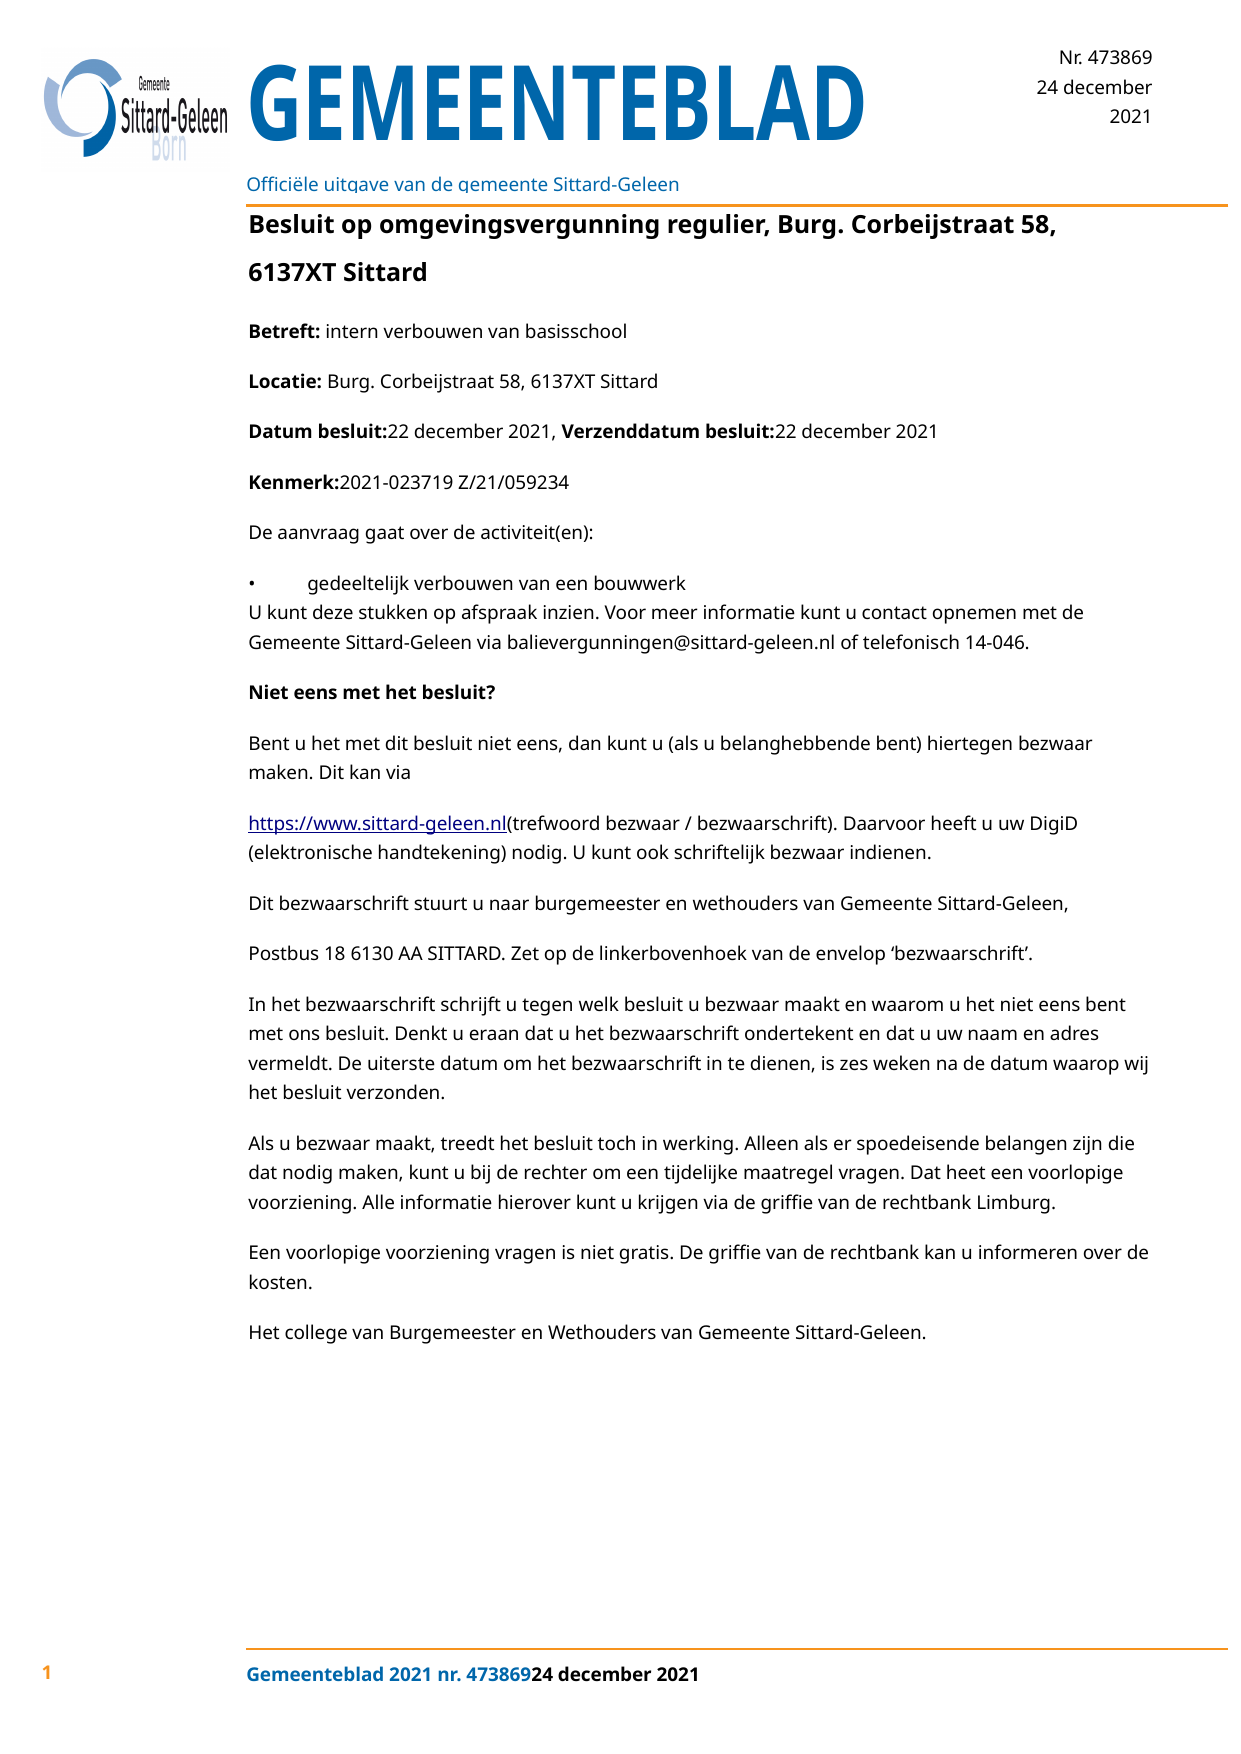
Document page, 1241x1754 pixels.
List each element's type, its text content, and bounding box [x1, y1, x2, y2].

text Locatie: Burg. Corbeijstraat 58, 6137XT Sittard [248, 368, 1152, 394]
text Besluit op omgevingsvergunning regulier, Burg. Corbeijstraat 58, 6137XT Sittard [248, 207, 1152, 288]
text Het college van Burgemeester en Wethouders van Gemeente Sittard-Geleen. [248, 1319, 1152, 1345]
text In het bezwaarschrift schrijft u tegen welk besluit u bezwaar maakt en waarom u het niet eens bent met ons besluit. Denkt u eraan dat u het bezwaarschrift ondertekent en dat u uw naam en adres vermeldt. De uiterste datum om het bezwaarschrift in te dienen, is zes weken na de datum waarop wij het besluit verzonden. [248, 991, 1152, 1105]
picture [41, 47, 231, 172]
text U kunt deze stukken op afspraak inzien. Voor meer informatie kunt u contact opnemen met de Gemeente Sittard-Geleen via balievergunningen@sittard-geleen.nl of telefonisch 14-046. [248, 599, 1152, 655]
text Postbus 18 6130 AA SITTARD. Zet op de linkerbovenhoek van de envelop ‘bezwaarschrift’. [248, 940, 1152, 966]
text Niet eens met het besluit? [248, 679, 1152, 705]
text Kenmerk:2021-023719 Z/21/059234 [248, 469, 1152, 495]
text Als u bezwaar maakt, treedt het besluit toch in werking. Alleen als er spoedeisende belangen zijn die dat nodig maken, kunt u bij de rechter om een tijdelijke maatregel vragen. Dat heet een voorlopige voorziening. Alle informatie hierover kunt u krijgen via de griffie van de rechtbank Limburg. [248, 1130, 1152, 1215]
text Datum besluit:22 december 2021, Verzenddatum besluit:22 december 2021 [248, 419, 1152, 444]
text Bent u het met dit besluit niet eens, dan kunt u (als u belanghebbende bent) hiertegen bezwaar maken. Dit kan via [248, 730, 1152, 785]
text Een voorlopige voorziening vragen is niet gratis. De griffie van de rechtbank kan u informeren over de kosten. [248, 1239, 1152, 1295]
text https://www.sittard-geleen.nl(trefwoord bezwaar / bezwaarschrift). Daarvoor heeft u uw DigiD (elektronische handtekening) nodig. U kunt ook schriftelijk bezwaar indienen. [248, 810, 1152, 865]
text De aanvraag gaat over de activiteit(en): [248, 519, 1152, 545]
text Dit bezwaarschrift stuurt u naar burgemeester en wethouders van Gemeente Sittard-Geleen, [248, 890, 1152, 916]
list gedeeltelijk verbouwen van een bouwwerk [248, 570, 1152, 596]
text Betreft: intern verbouwen van basisschool [248, 318, 1152, 344]
